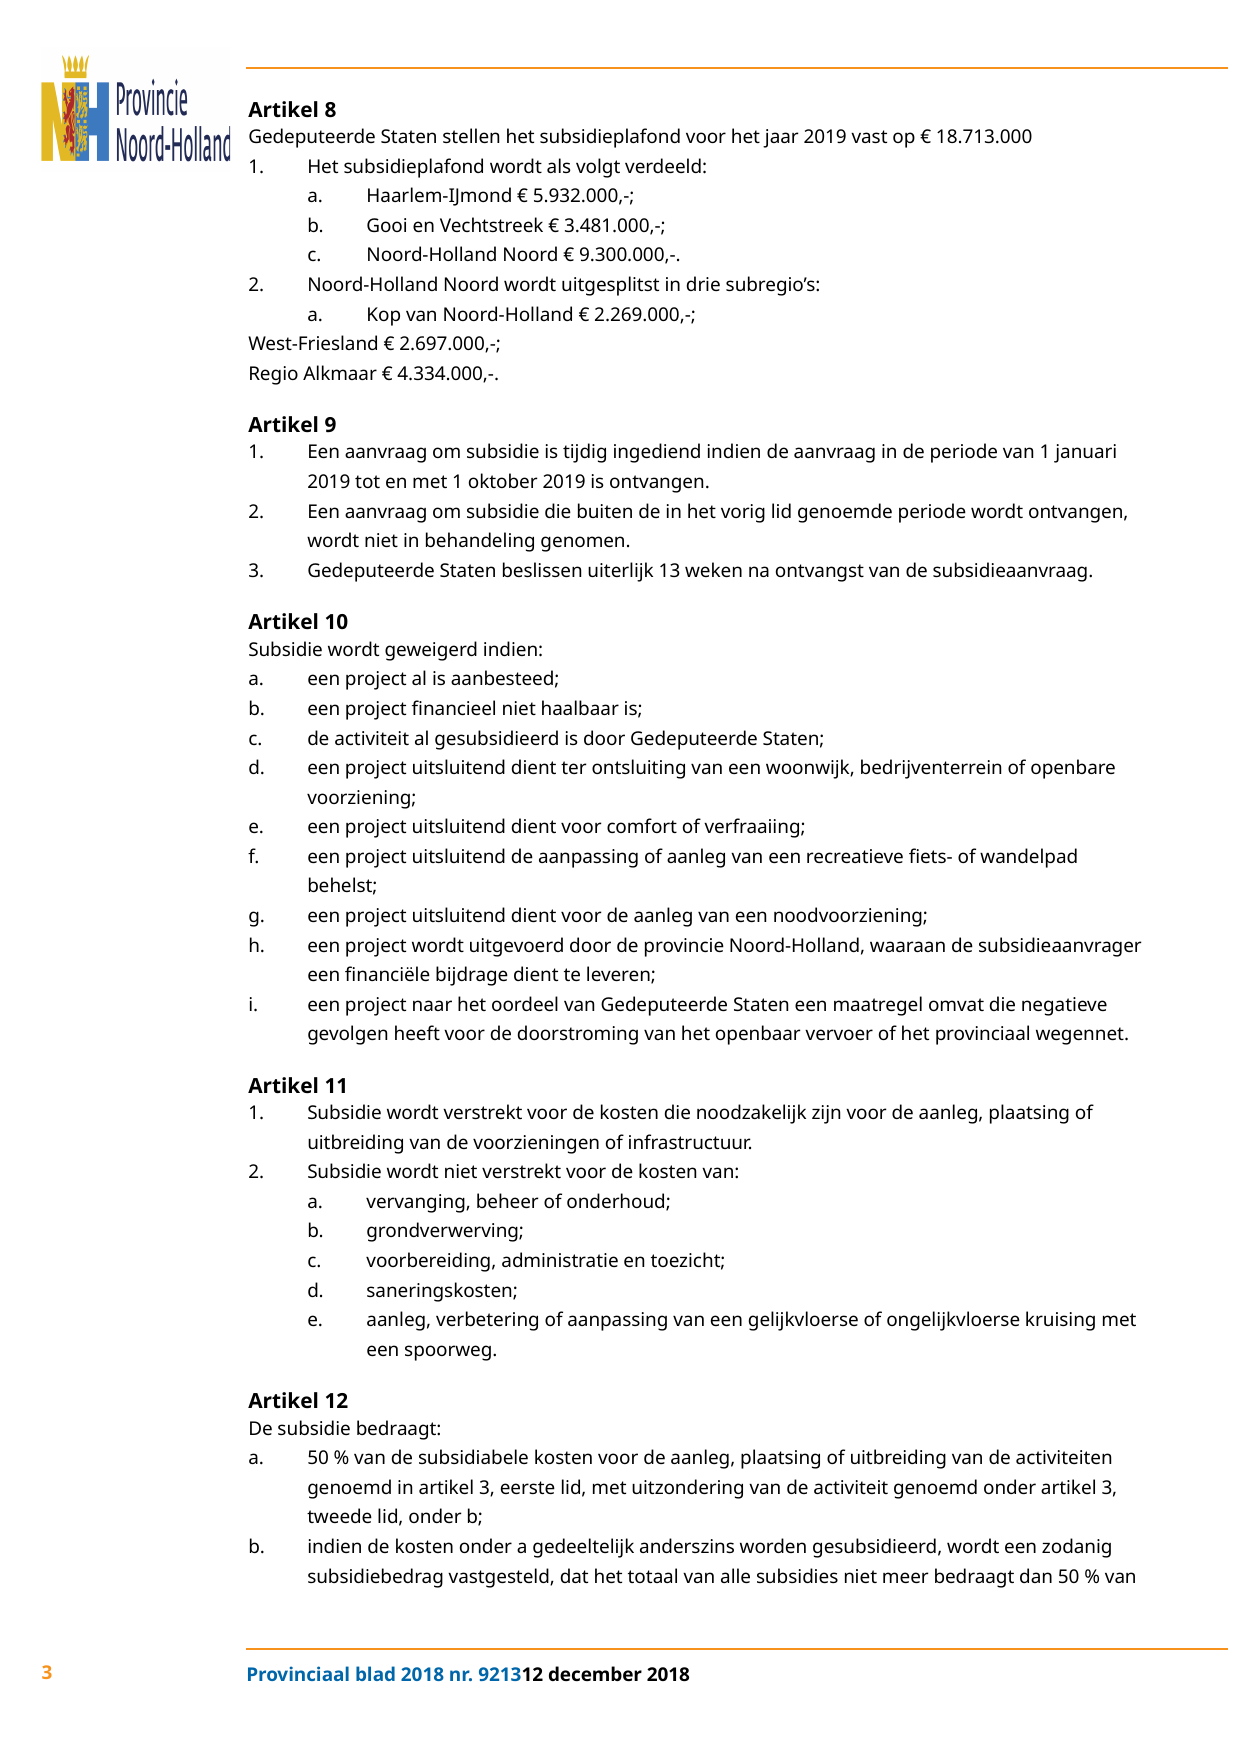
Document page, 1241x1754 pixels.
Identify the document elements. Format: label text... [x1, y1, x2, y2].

list aanleg, verbetering of aanpassing van een gelijkvloerse of ongelijkvloerse kruising met een spoorweg. [307, 1306, 1152, 1362]
list 50 % van de subsidiabele kosten voor de aanleg, plaatsing of uitbreiding van de activiteiten genoemd in artikel 3, eerste lid, met uitzondering van de activiteit genoemd onder artikel 3, tweede lid, onder b; [248, 1444, 1152, 1529]
list een project uitsluitend dient ter ontsluiting van een woonwijk, bedrijventerrein of openbare voorziening; [248, 754, 1152, 809]
list Het subsidieplafond wordt als volgt verdeeld: [248, 153, 1152, 178]
list een project uitsluitend de aanpassing of aanleg van een recreatieve fiets- of wandelpad behelst; [248, 843, 1152, 898]
list Noord-Holland Noord wordt uitgesplitst in drie subregio’s: [248, 271, 1152, 297]
list Een aanvraag om subsidie die buiten de in het vorig lid genoemde periode wordt ontvangen, wordt niet in behandeling genomen. [248, 498, 1152, 553]
text Artikel 8 [248, 95, 1152, 123]
list Gedeputeerde Staten beslissen uiterlijk 13 weken na ontvangst van de subsidieaanvraag. [248, 557, 1152, 583]
text De subsidie bedraagt: [248, 1415, 1152, 1441]
list Een aanvraag om subsidie is tijdig ingediend indien de aanvraag in de periode van 1 januari 2019 tot en met 1 oktober 2019 is ontvangen. [248, 439, 1152, 494]
list een project uitsluitend dient voor comfort of verfraaiing; [248, 813, 1152, 839]
text Artikel 12 [248, 1386, 1152, 1415]
text Gedeputeerde Staten stellen het subsidieplafond voor het jaar 2019 vast op € 18.713.000 [248, 123, 1152, 149]
text Artikel 9 [248, 410, 1152, 439]
text West-Friesland € 2.697.000,-; [248, 330, 1152, 356]
list Noord-Holland Noord € 9.300.000,-. [307, 242, 1152, 267]
text Regio Alkmaar € 4.334.000,-. [248, 360, 1152, 386]
picture [41, 47, 231, 172]
text Subsidie wordt geweigerd indien: [248, 636, 1152, 662]
list Haarlem-IJmond € 5.932.000,-; [307, 182, 1152, 208]
text Artikel 10 [248, 607, 1152, 636]
list een project uitsluitend dient voor de aanleg van een noodvoorziening; [248, 902, 1152, 928]
list een project wordt uitgevoerd door de provincie Noord-Holland, waaraan de subsidieaanvrager een financiële bijdrage dient te leveren; [248, 932, 1152, 987]
list grondverwerving; [307, 1218, 1152, 1243]
list vervanging, beheer of onderhoud; [307, 1188, 1152, 1214]
list saneringskosten; [307, 1277, 1152, 1303]
list indien de kosten onder a gedeeltelijk anderszins worden gesubsidieerd, wordt een zodanig subsidiebedrag vastgesteld, dat het totaal van alle subsidies niet meer bedraagt dan 50 % van [248, 1533, 1152, 1588]
list Gooi en Vechtstreek € 3.481.000,-; [307, 212, 1152, 238]
list Subsidie wordt verstrekt voor de kosten die noodzakelijk zijn voor de aanleg, plaatsing of uitbreiding van de voorzieningen of infrastructuur. [248, 1099, 1152, 1155]
list voorbereiding, administratie en toezicht; [307, 1247, 1152, 1273]
list een project al is aanbesteed; [248, 666, 1152, 691]
list Subsidie wordt niet verstrekt voor de kosten van: [248, 1158, 1152, 1184]
list een project financieel niet haalbaar is; [248, 695, 1152, 721]
list de activiteit al gesubsidieerd is door Gedeputeerde Staten; [248, 725, 1152, 750]
list Kop van Noord-Holland € 2.269.000,-; [307, 301, 1152, 326]
text Artikel 11 [248, 1071, 1152, 1099]
list een project naar het oordeel van Gedeputeerde Staten een maatregel omvat die negatieve gevolgen heeft voor de doorstroming van het openbaar vervoer of het provinciaal wegennet. [248, 991, 1152, 1046]
